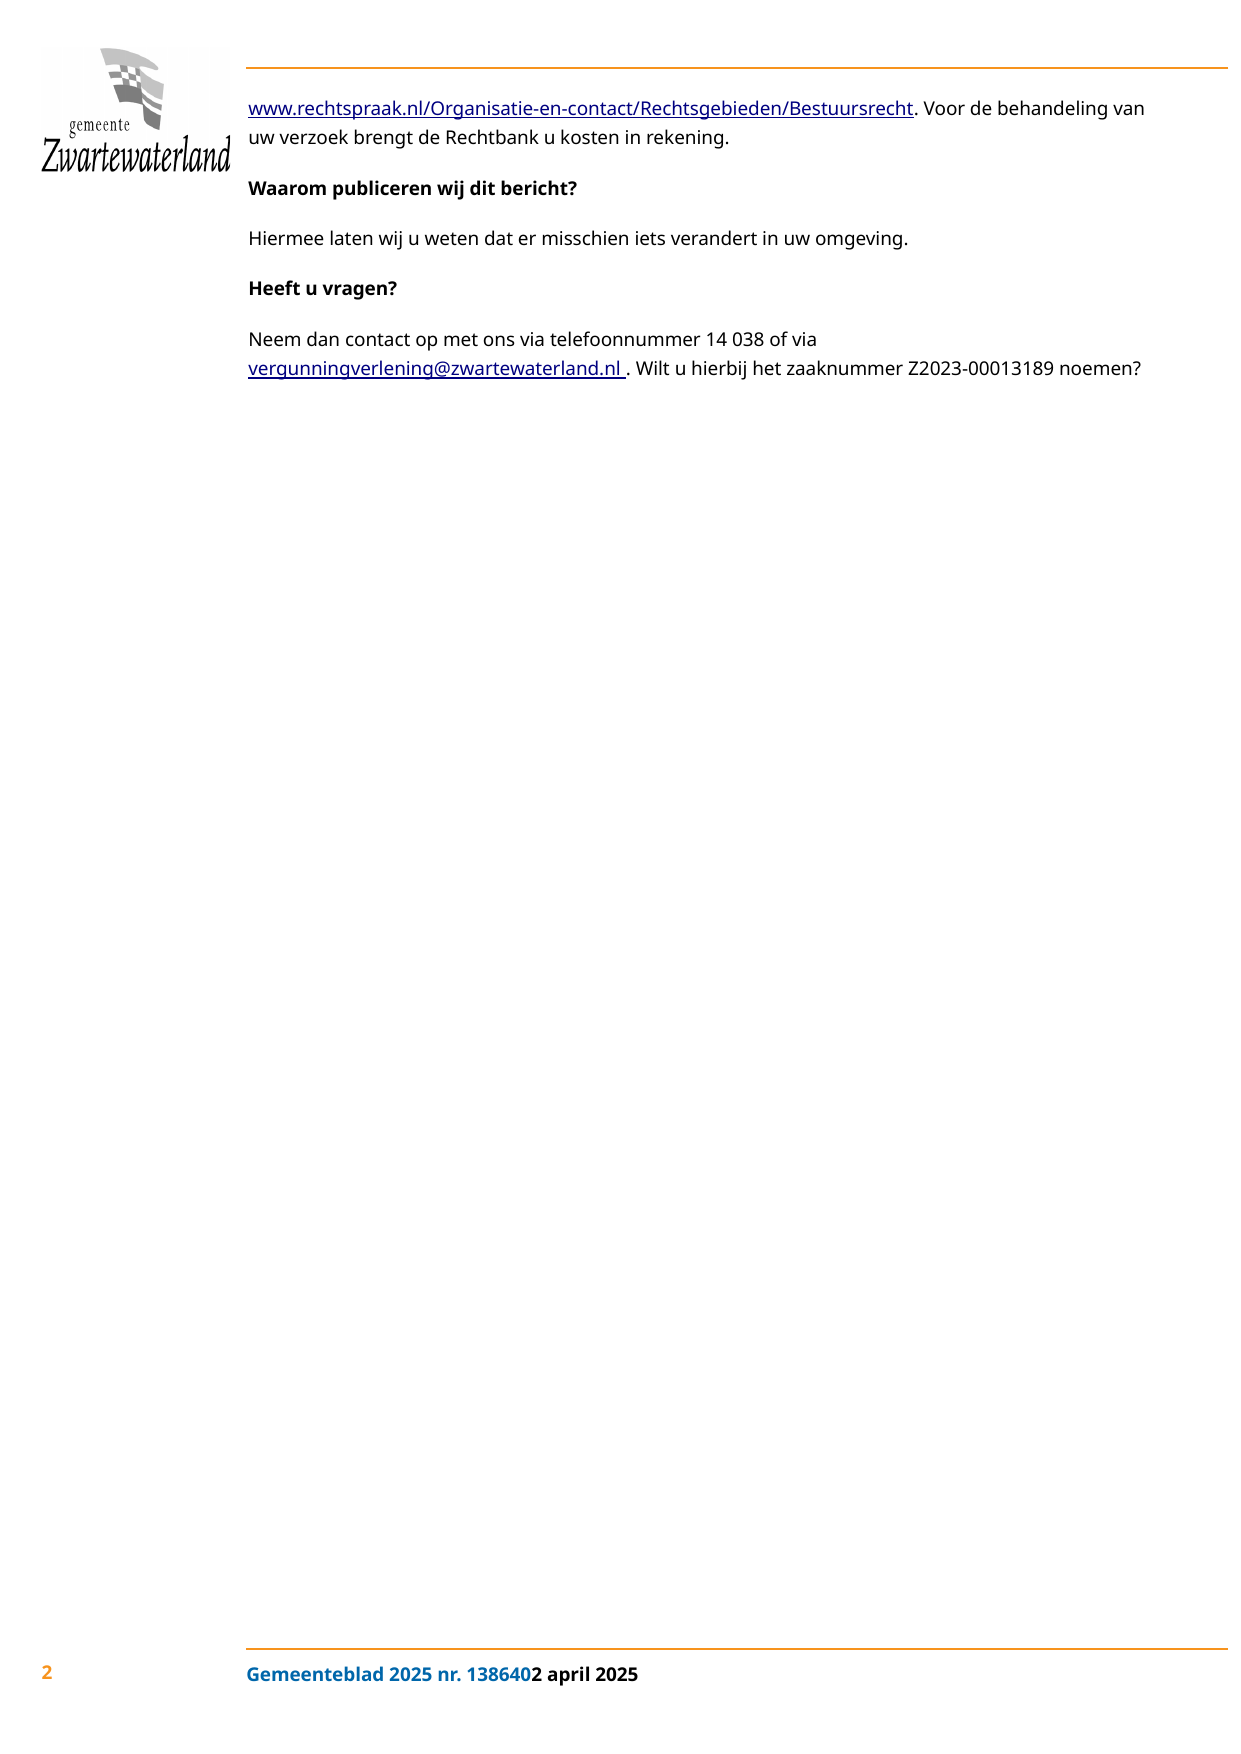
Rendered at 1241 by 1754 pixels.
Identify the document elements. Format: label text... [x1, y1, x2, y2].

text Neem dan contact op met ons via telefoonnummer 14 038 of via vergunningverlening@zwartewaterland.nl . Wilt u hierbij het zaaknummer Z2023-00013189 noemen? [248, 326, 1152, 381]
text Heeft u vragen? [248, 276, 1152, 301]
text Waarom publiceren wij dit bericht? [248, 175, 1152, 201]
text www.rechtspraak.nl/Organisatie-en-contact/Rechtsgebieden/Bestuursrecht. Voor de behandeling van uw verzoek brengt de Rechtbank u kosten in rekening. [248, 95, 1152, 150]
picture [41, 47, 231, 172]
text Hiermee laten wij u weten dat er misschien iets verandert in uw omgeving. [248, 225, 1152, 251]
